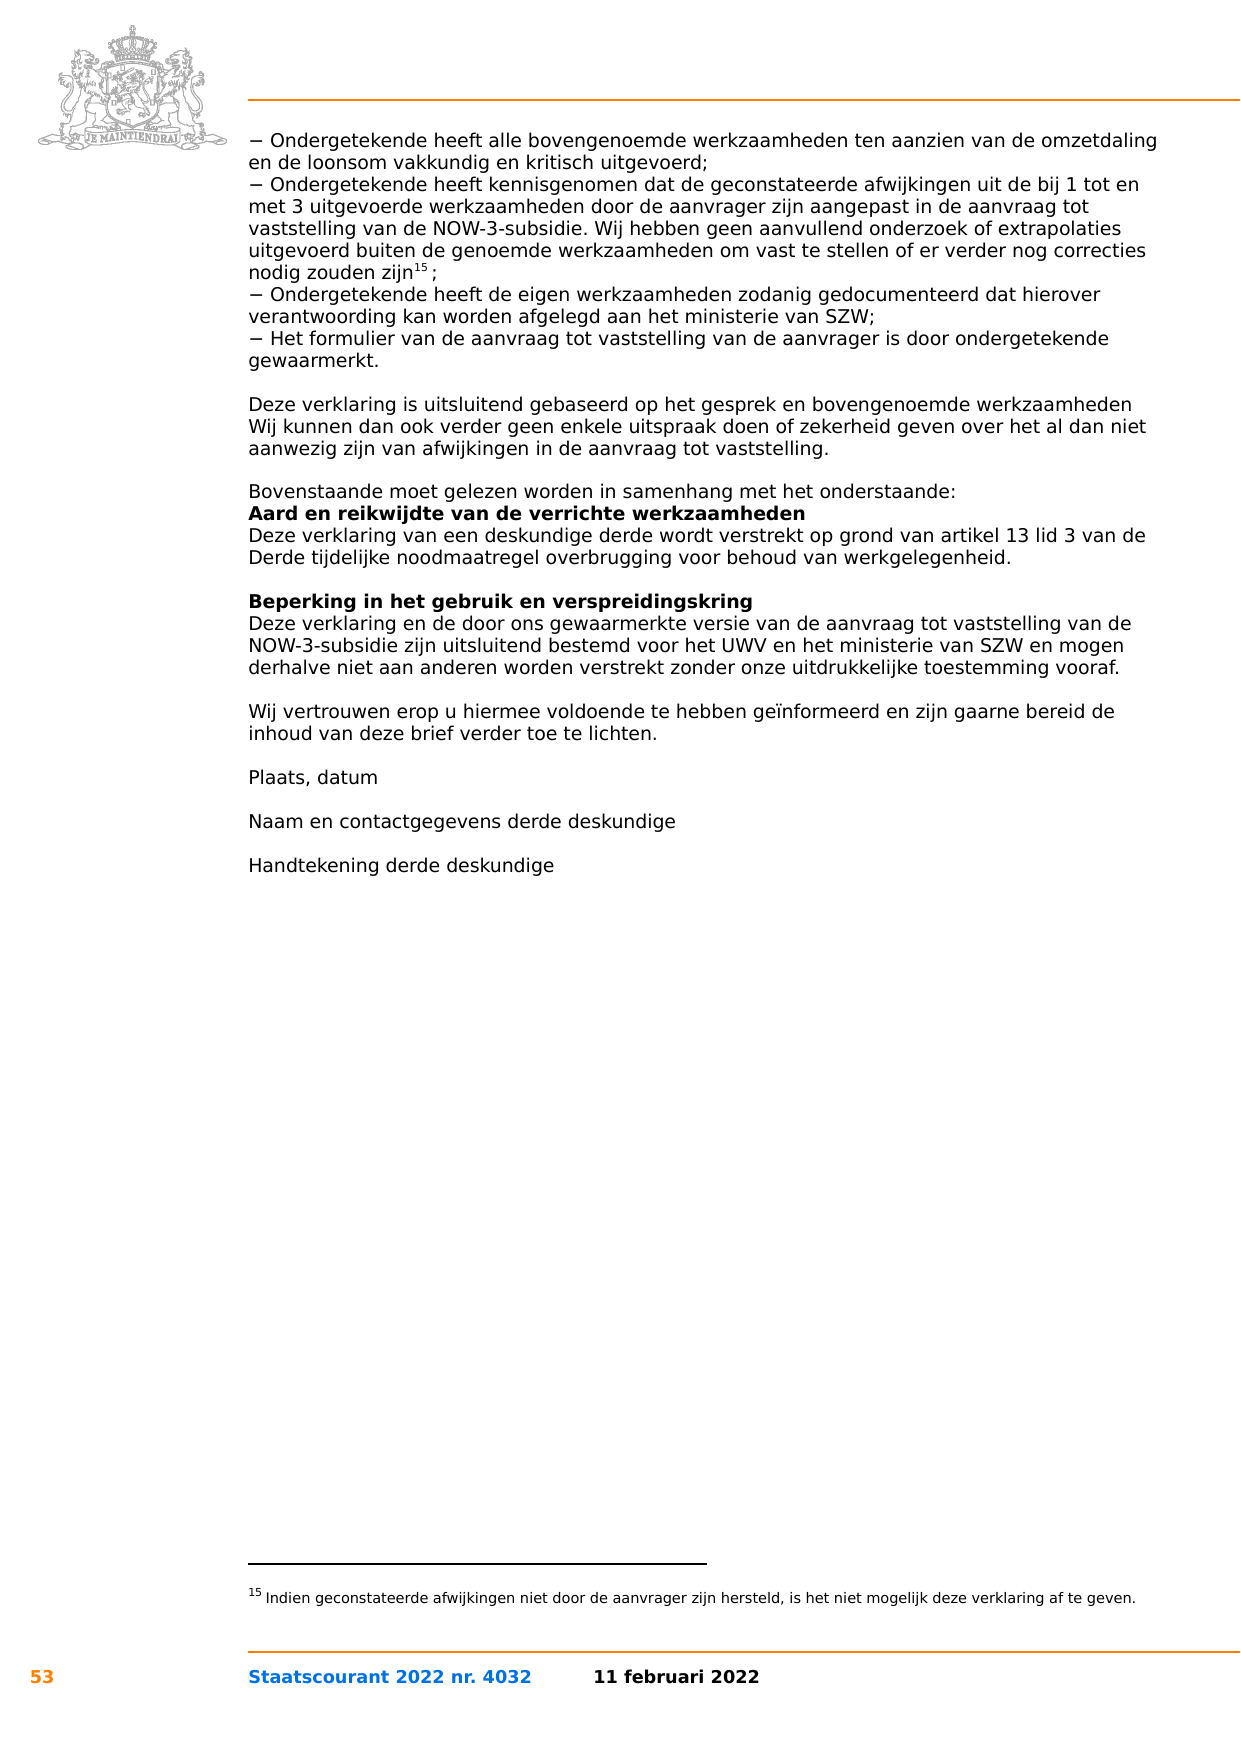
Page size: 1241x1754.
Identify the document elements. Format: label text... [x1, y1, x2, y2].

text Beperking in het gebruik en verspreidingskring [248, 591, 1163, 613]
text Bovenstaande moet gelezen worden in samenhang met het onderstaande: [248, 481, 1163, 503]
text Indien geconstateerde afwijkingen niet door de aanvrager zijn hersteld, is het niet mogelijk deze verklaring af te geven. [248, 1586, 1163, 1608]
text Handtekening derde deskundige [248, 854, 1163, 876]
text Deze verklaring van een deskundige derde wordt verstrekt op grond van artikel 13 lid 3 van de Derde tijdelijke noodmaatregel overbrugging voor behoud van werkgelegenheid. [248, 525, 1163, 569]
text Aard en reikwijdte van de verrichte werkzaamheden [248, 503, 1163, 525]
text Deze verklaring en de door ons gewaarmerkte versie van de aanvraag tot vaststelling van de NOW-3-subsidie zijn uitsluitend bestemd voor het UWV en het ministerie van SZW en mogen derhalve niet aan anderen worden verstrekt zonder onze uitdrukkelijke toestemming vooraf. [248, 613, 1163, 679]
text Naam en contactgegevens derde deskundige [248, 811, 1163, 833]
text − Ondergetekende heeft de eigen werkzaamheden zodanig gedocumenteerd dat hierover verantwoording kan worden afgelegd aan het ministerie van SZW; [248, 284, 1163, 328]
text Plaats, datum [248, 767, 1163, 789]
picture [38, 25, 227, 150]
text − Ondergetekende heeft kennisgenomen dat de geconstateerde afwijkingen uit de bij 1 tot en met 3 uitgevoerde werkzaamheden door de aanvrager zijn aangepast in de aanvraag tot vaststelling van de NOW-3-subsidie. Wij hebben geen aanvullend onderzoek of extrapolaties uitgevoerd buiten de genoemde werkzaamheden om vast te stellen of er verder nog correcties nodig zouden zijn; [248, 174, 1163, 284]
text − Het formulier van de aanvraag tot vaststelling van de aanvrager is door ondergetekende gewaarmerkt. [248, 328, 1163, 372]
text Deze verklaring is uitsluitend gebaseerd op het gesprek en bovengenoemde werkzaamheden Wij kunnen dan ook verder geen enkele uitspraak doen of zekerheid geven over het al dan niet aanwezig zijn van afwijkingen in de aanvraag tot vaststelling. [248, 393, 1163, 459]
text − Ondergetekende heeft alle bovengenoemde werkzaamheden ten aanzien van de omzetdaling en de loonsom vakkundig en kritisch uitgevoerd; [248, 130, 1163, 174]
text Wij vertrouwen erop u hiermee voldoende te hebben geïnformeerd en zijn gaarne bereid de inhoud van deze brief verder toe te lichten. [248, 701, 1163, 745]
